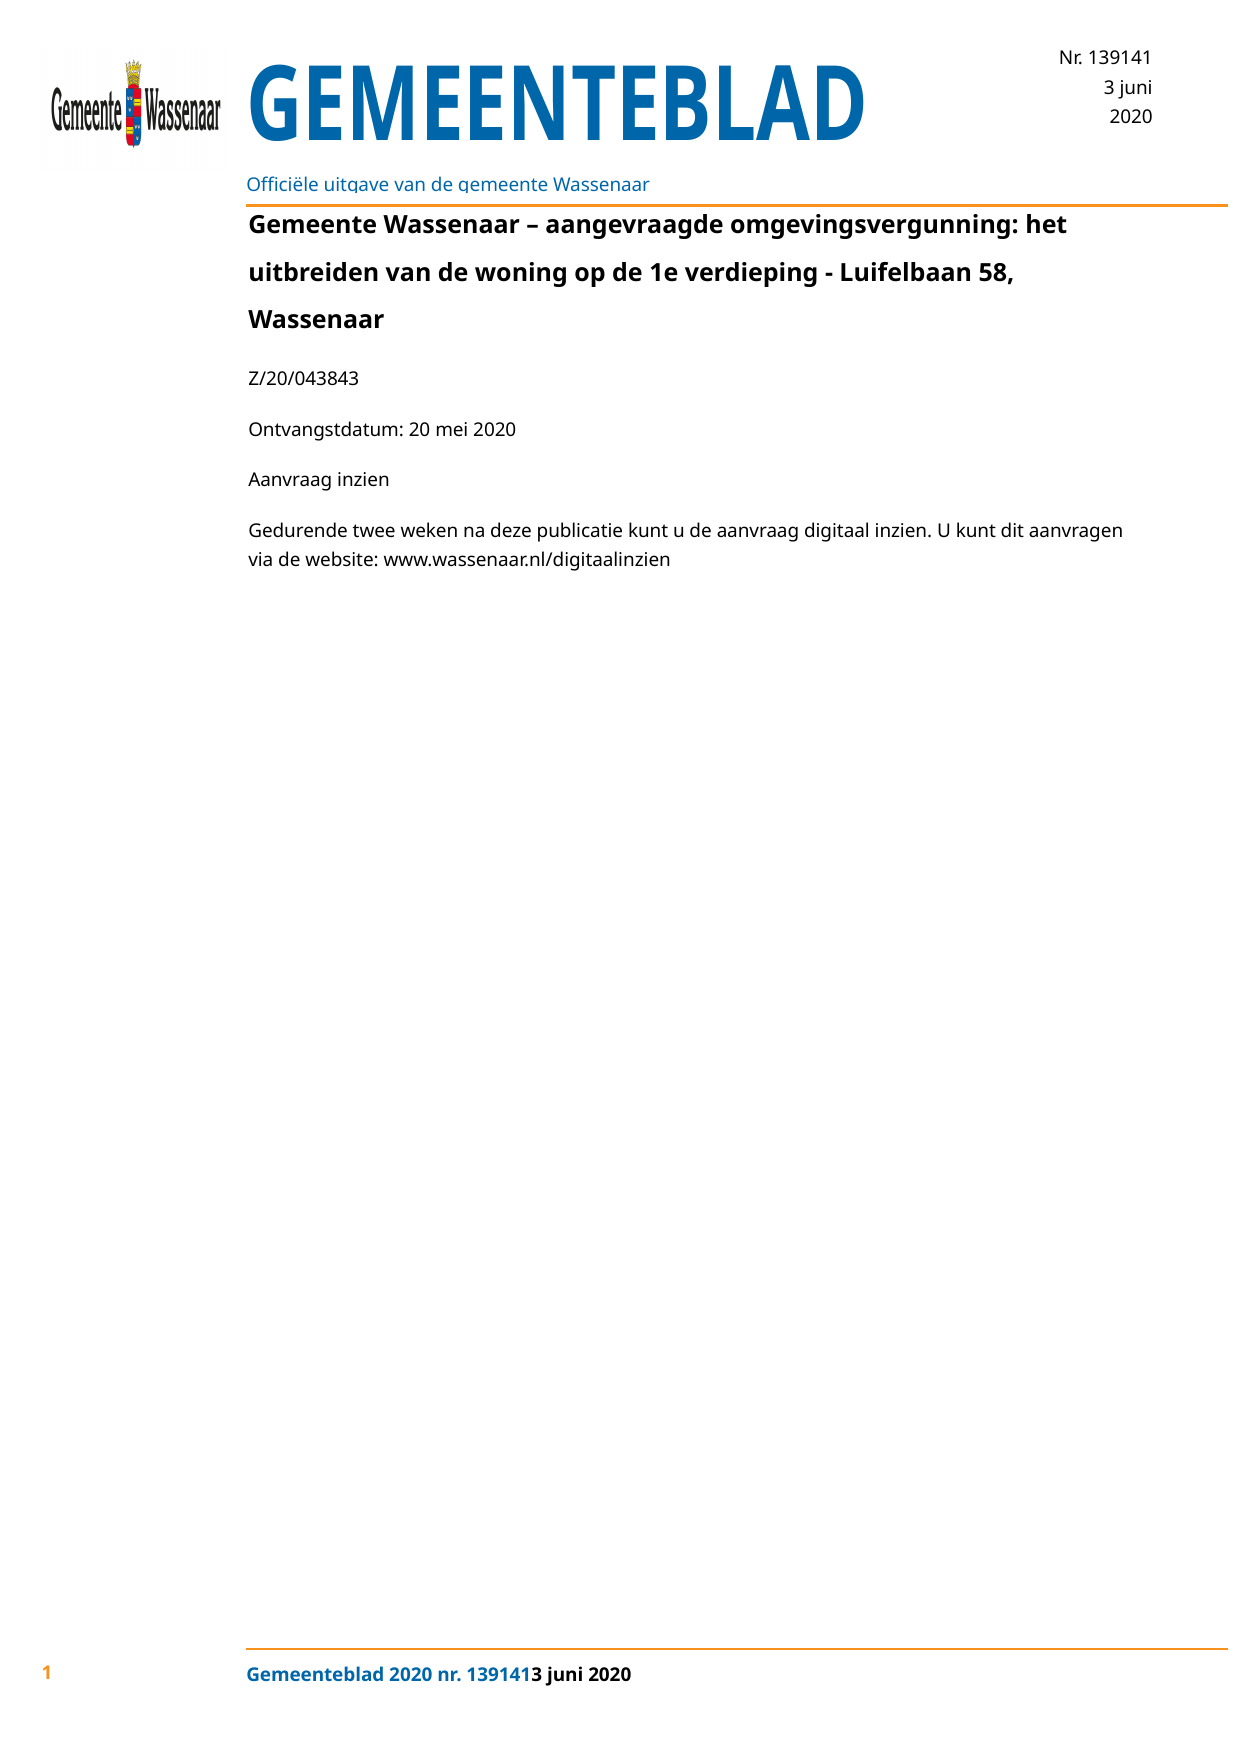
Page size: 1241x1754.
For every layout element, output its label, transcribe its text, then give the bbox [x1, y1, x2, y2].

text Z/20/043843 [248, 366, 1152, 391]
text Gemeente Wassenaar – aangevraagde omgevingsvergunning: het uitbreiden van de woning op de 1e verdieping - Luifelbaan 58, Wassenaar [248, 207, 1152, 336]
text Aanvraag inzien [248, 466, 1152, 492]
text Gedurende twee weken na deze publicatie kunt u de aanvraag digitaal inzien. U kunt dit aanvragen via de website: www.wassenaar.nl/digitaalinzien [248, 517, 1152, 572]
text Ontvangstdatum: 20 mei 2020 [248, 416, 1152, 442]
picture [41, 47, 231, 172]
